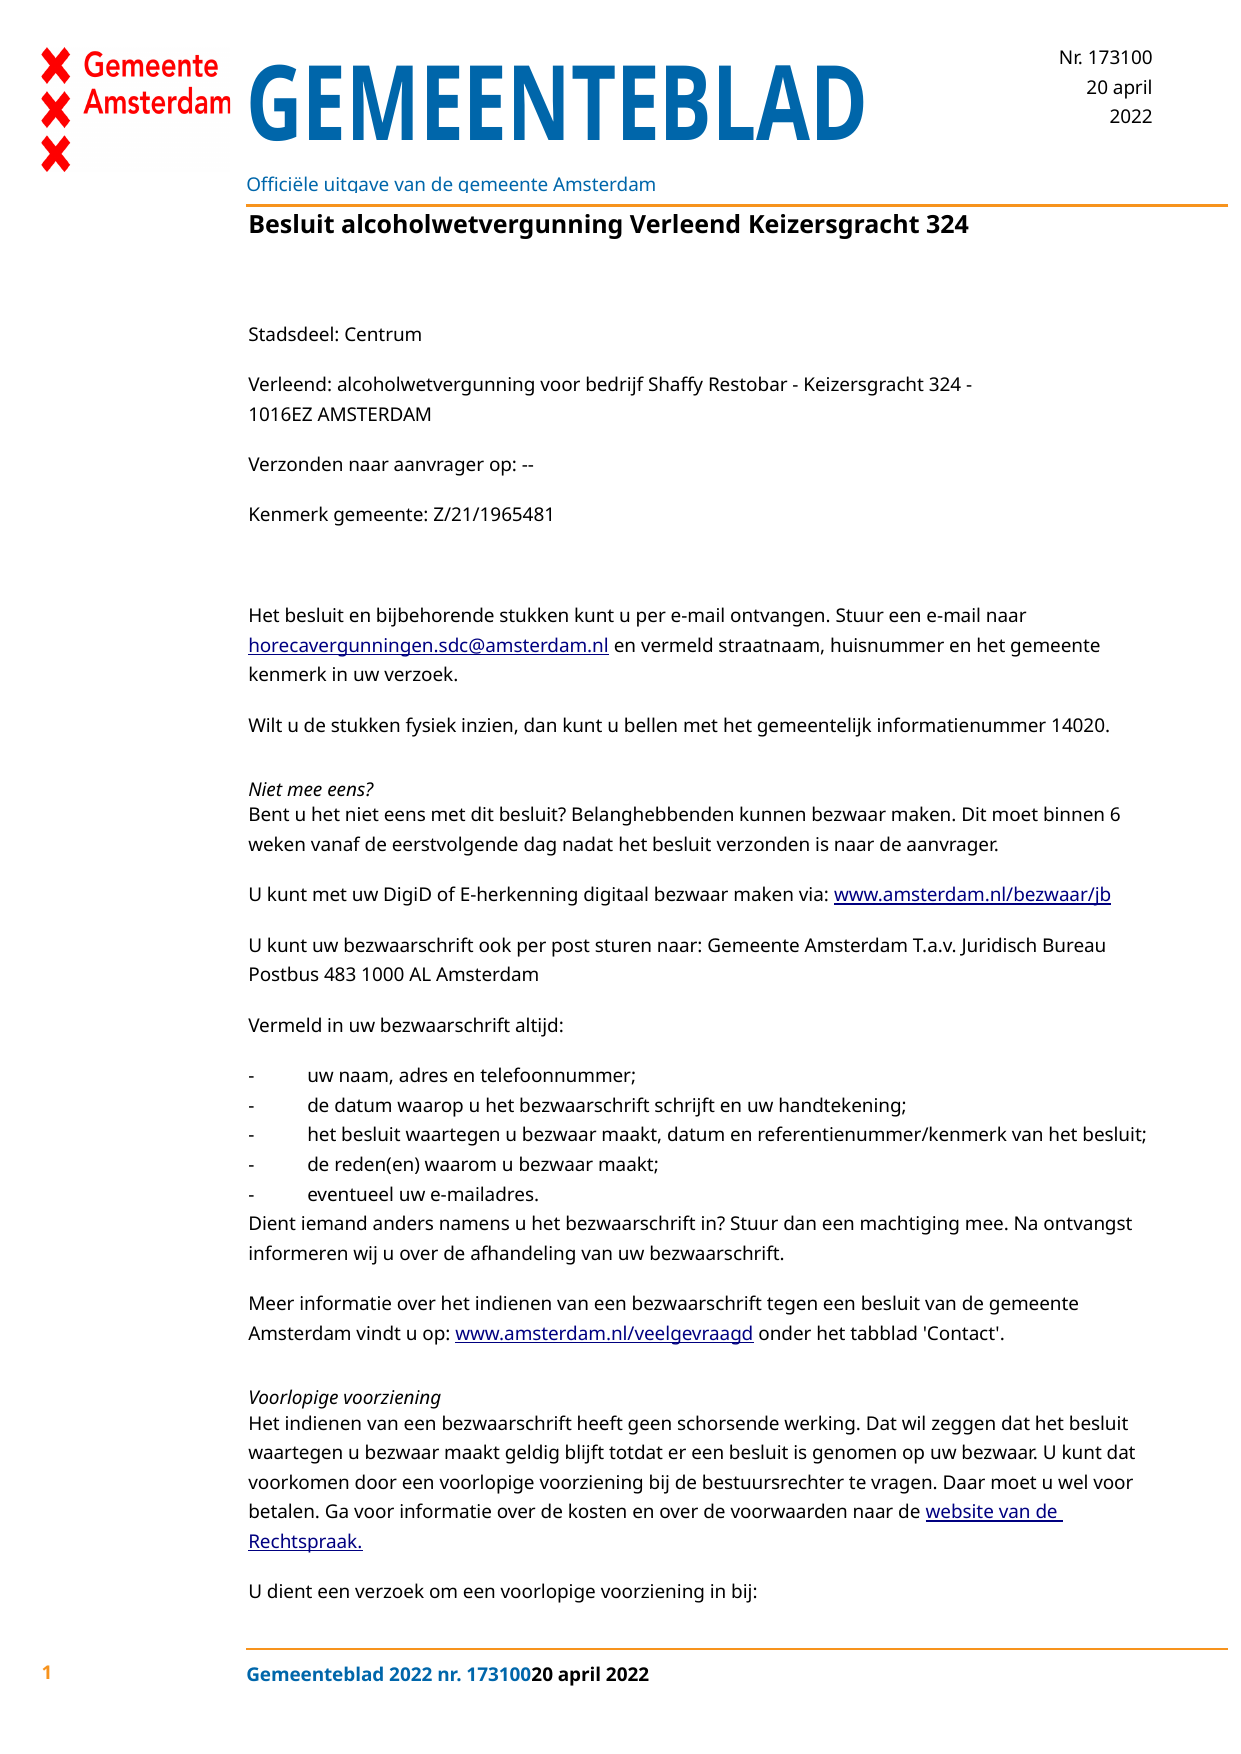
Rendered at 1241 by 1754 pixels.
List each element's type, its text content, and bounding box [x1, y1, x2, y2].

list het besluit waartegen u bezwaar maakt, datum en referentienummer/kenmerk van het besluit; [248, 1122, 1152, 1147]
text Het indienen van een bezwaarschrift heeft geen schorsende werking. Dat wil zeggen dat het besluit waartegen u bezwaar maakt geldig blijft totdat er een besluit is genomen op uw bezwaar. U kunt dat voorkomen door een voorlopige voorziening bij de bestuursrechter te vragen. Daar moet u wel voor betalen. Ga voor informatie over de kosten en over de voorwaarden naar de website van de Rechtspraak. [248, 1410, 1152, 1554]
list eventueel uw e-mailadres. [248, 1181, 1152, 1207]
list de datum waarop u het bezwaarschrift schrijft en uw handtekening; [248, 1092, 1152, 1118]
text Verzonden naar aanvrager op: -- [248, 451, 1152, 477]
text Dient iemand anders namens u het bezwaarschrift in? Stuur dan een machtiging mee. Na ontvangst informeren wij u over de afhandeling van uw bezwaarschrift. [248, 1210, 1152, 1266]
text Meer informatie over het indienen van een bezwaarschrift tegen een besluit van de gemeente Amsterdam vindt u op: www.amsterdam.nl/veelgevraagd onder het tabblad 'Contact'. [248, 1290, 1152, 1346]
text Wilt u de stukken fysiek inzien, dan kunt u bellen met het gemeentelijk informatienummer 14020. [248, 712, 1152, 738]
text Verleend: alcoholwetvergunning voor bedrijf Shaffy Restobar - Keizersgracht 324 - 1016EZ AMSTERDAM [248, 371, 1152, 426]
text U dient een verzoek om een voorlopige voorziening in bij: [248, 1578, 1152, 1604]
text Bent u het niet eens met dit besluit? Belanghebbenden kunnen bezwaar maken. Dit moet binnen 6 weken vanaf de eerstvolgende dag nadat het besluit verzonden is naar de aanvrager. [248, 802, 1152, 857]
text Voorlopige voorziening [248, 1384, 1152, 1410]
text Het besluit en bijbehorende stukken kunt u per e-mail ontvangen. Stuur een e-mail naar horecavergunningen.sdc@amsterdam.nl en vermeld straatnaam, huisnummer en het gemeente kenmerk in uw verzoek. [248, 602, 1152, 687]
text Stadsdeel: Centrum [248, 321, 1152, 346]
text U kunt met uw DigiD of E-herkenning digitaal bezwaar maken via: www.amsterdam.nl/bezwaar/jb [248, 882, 1152, 907]
text Niet mee eens? [248, 776, 1152, 802]
text Besluit alcoholwetvergunning Verleend Keizersgracht 324 [248, 207, 1152, 241]
text Vermeld in uw bezwaarschrift altijd: [248, 1012, 1152, 1038]
text U kunt uw bezwaarschrift ook per post sturen naar: Gemeente Amsterdam T.a.v. Juridisch Bureau Postbus 483 1000 AL Amsterdam [248, 932, 1152, 987]
list uw naam, adres en telefoonnummer; [248, 1062, 1152, 1088]
list de reden(en) waarom u bezwaar maakt; [248, 1151, 1152, 1177]
text Kenmerk gemeente: Z/21/1965481 [248, 502, 1152, 527]
picture [41, 47, 231, 172]
